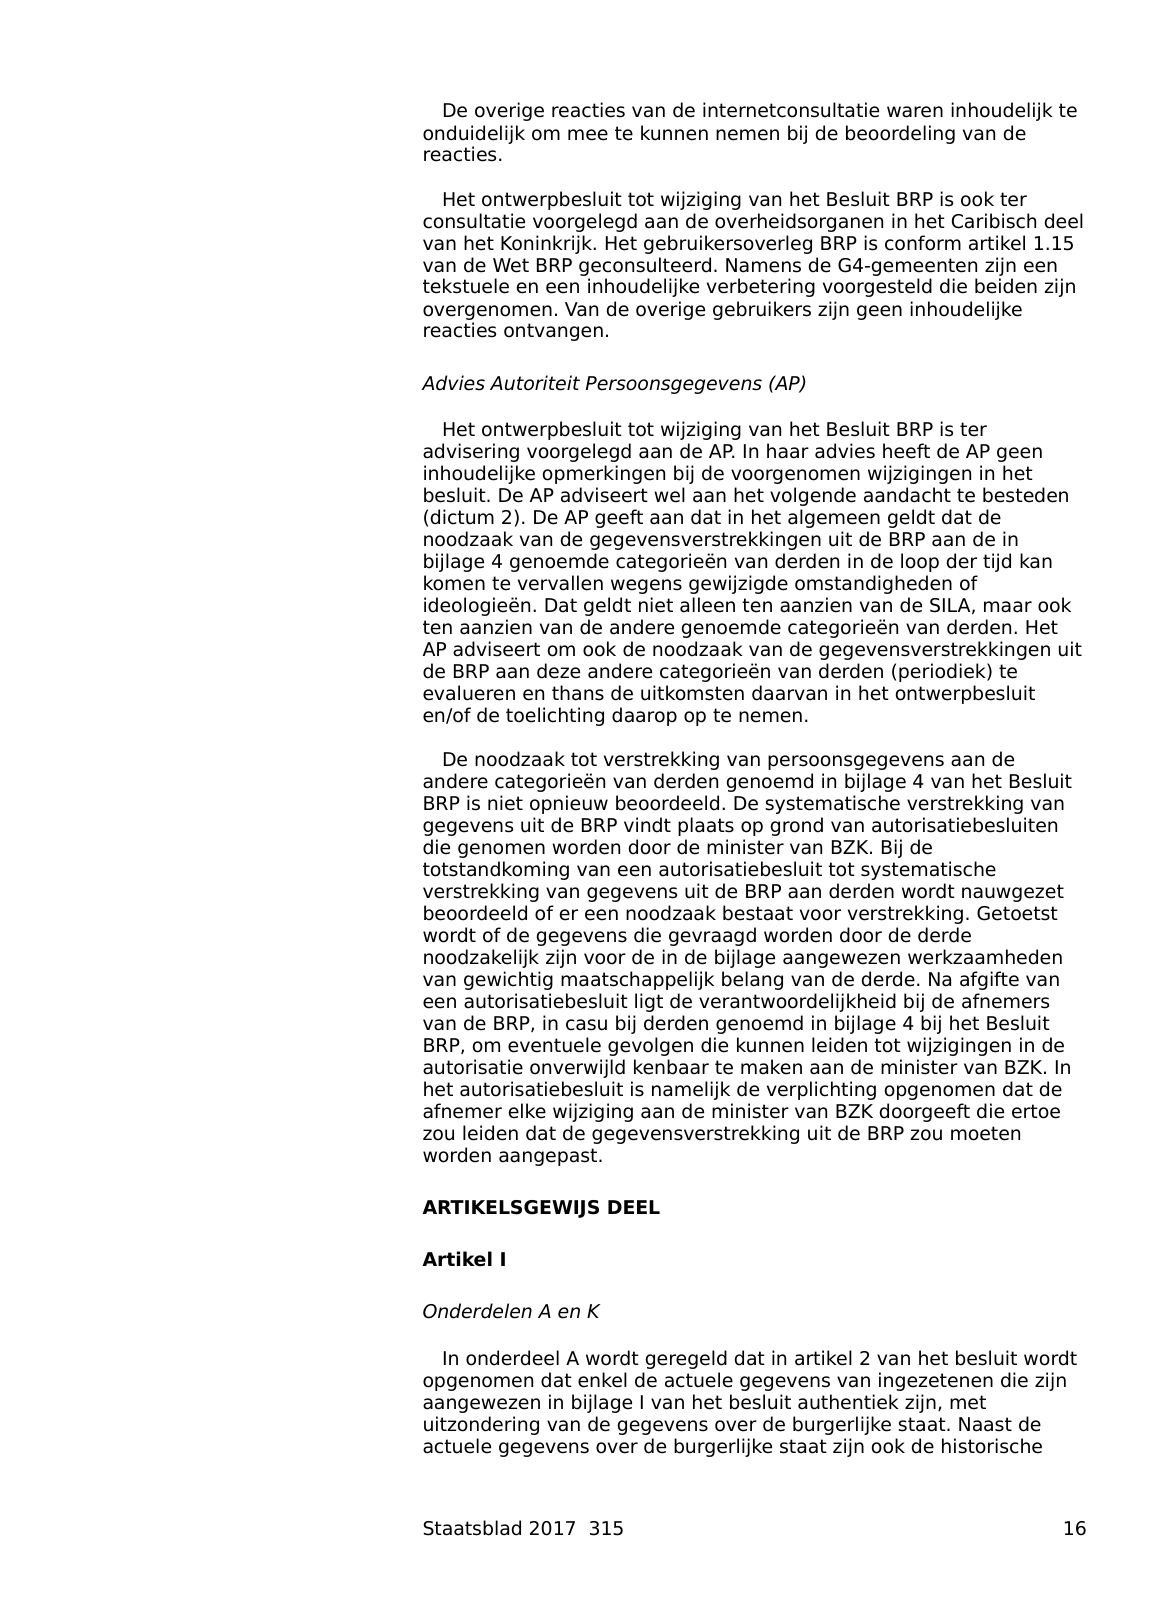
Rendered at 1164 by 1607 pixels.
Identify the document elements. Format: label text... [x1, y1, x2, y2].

subtitle Artikel I [422, 1249, 1087, 1271]
subtitle Advies Autoriteit Persoonsgegevens (AP) [422, 372, 1087, 394]
text De overige reacties van de internetconsultatie waren inhoudelijk te onduidelijk om mee te kunnen nemen bij de beoordeling van de reacties. [422, 100, 1087, 166]
text De noodzaak tot verstrekking van persoonsgegevens aan de andere categorieën van derden genoemd in bijlage 4 van het Besluit BRP is niet opnieuw beoordeeld. De systematische verstrekking van gegevens uit de BRP vindt plaats op grond van autorisatiebesluiten die genomen worden door de minister van BZK. Bij de totstandkoming van een autorisatiebesluit tot systematische verstrekking van gegevens uit de BRP aan derden wordt nauwgezet beoordeeld of er een noodzaak bestaat voor verstrekking. Getoetst wordt of de gegevens die gevraagd worden door de derde noodzakelijk zijn voor de in de bijlage aangewezen werkzaamheden van gewichtig maatschappelijk belang van de derde. Na afgifte van een autorisatiebesluit ligt de verantwoordelijkheid bij de afnemers van de BRP, in casu bij derden genoemd in bijlage 4 bij het Besluit BRP, om eventuele gevolgen die kunnen leiden tot wijzigingen in de autorisatie onverwijld kenbaar te maken aan de minister van BZK. In het autorisatiebesluit is namelijk de verplichting opgenomen dat de afnemer elke wijziging aan de minister van BZK doorgeeft die ertoe zou leiden dat de gegevensverstrekking uit de BRP zou moeten worden aangepast. [422, 749, 1087, 1167]
text Het ontwerpbesluit tot wijziging van het Besluit BRP is ter advisering voorgelegd aan de AP. In haar advies heeft de AP geen inhoudelijke opmerkingen bij de voorgenomen wijzigingen in het besluit. De AP adviseert wel aan het volgende aandacht te besteden (dictum 2). De AP geeft aan dat in het algemeen geldt dat de noodzaak van de gegevensverstrekkingen uit de BRP aan de in bijlage 4 genoemde categorieën van derden in de loop der tijd kan komen te vervallen wegens gewijzigde omstandigheden of ideologieën. Dat geldt niet alleen ten aanzien van de SILA, maar ook ten aanzien van de andere genoemde categorieën van derden. Het AP adviseert om ook de noodzaak van de gegevensverstrekkingen uit de BRP aan deze andere categorieën van derden (periodiek) te evalueren en thans de uitkomsten daarvan in het ontwerpbesluit en/of de toelichting daarop op te nemen. [422, 419, 1087, 727]
subtitle Onderdelen A en K [422, 1301, 1087, 1323]
subtitle ARTIKELSGEWIJS DEEL [422, 1197, 1087, 1219]
text In onderdeel A wordt geregeld dat in artikel 2 van het besluit wordt opgenomen dat enkel de actuele gegevens van ingezetenen die zijn aangewezen in bijlage I van het besluit authentiek zijn, met uitzondering van de gegevens over de burgerlijke staat. Naast de actuele gegevens over de burgerlijke staat zijn ook de historische [422, 1348, 1087, 1458]
text Het ontwerpbesluit tot wijziging van het Besluit BRP is ook ter consultatie voorgelegd aan de overheidsorganen in het Caribisch deel van het Koninkrijk. Het gebruikersoverleg BRP is conform artikel 1.15 van de Wet BRP geconsulteerd. Namens de G4-gemeenten zijn een tekstuele en een inhoudelijke verbetering voorgesteld die beiden zijn overgenomen. Van de overige gebruikers zijn geen inhoudelijke reacties ontvangen. [422, 188, 1087, 342]
